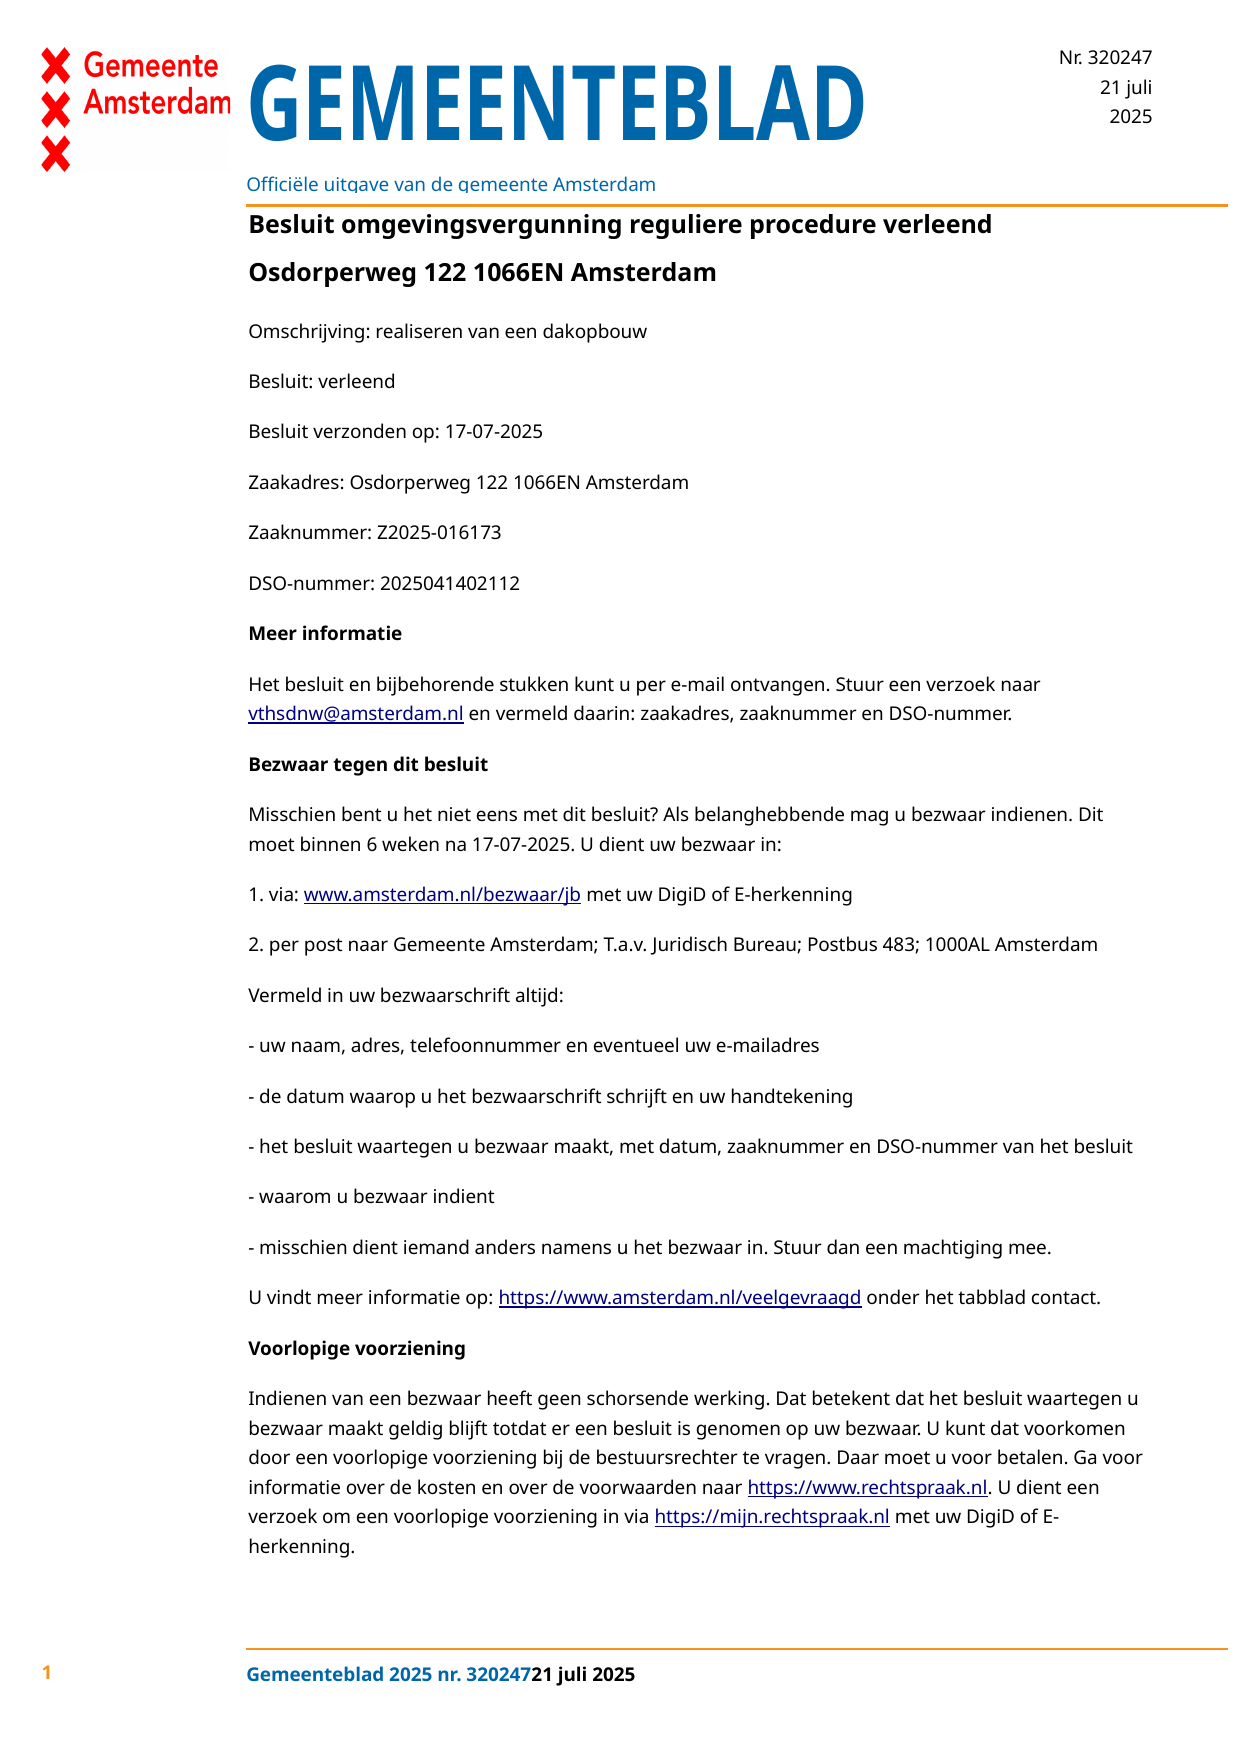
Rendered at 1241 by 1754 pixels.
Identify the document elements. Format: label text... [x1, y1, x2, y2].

text - waarom u bezwaar indient [248, 1184, 1152, 1209]
text Zaakadres: Osdorperweg 122 1066EN Amsterdam [248, 469, 1152, 495]
text - de datum waarop u het bezwaarschrift schrijft en uw handtekening [248, 1083, 1152, 1109]
text Bezwaar tegen dit besluit [248, 751, 1152, 777]
text Indienen van een bezwaar heeft geen schorsende werking. Dat betekent dat het besluit waartegen u bezwaar maakt geldig blijft totdat er een besluit is genomen op uw bezwaar. U kunt dat voorkomen door een voorlopige voorziening bij de bestuursrechter te vragen. Daar moet u voor betalen. Ga voor informatie over de kosten en over de voorwaarden naar https://www.rechtspraak.nl. U dient een verzoek om een voorlopige voorziening in via https://mijn.rechtspraak.nl met uw DigiD of E-herkenning. [248, 1385, 1152, 1559]
picture [41, 47, 231, 172]
text DSO-nummer: 2025041402112 [248, 570, 1152, 596]
text Meer informatie [248, 620, 1152, 646]
text Besluit verzonden op: 17-07-2025 [248, 419, 1152, 444]
text 2. per post naar Gemeente Amsterdam; T.a.v. Juridisch Bureau; Postbus 483; 1000AL Amsterdam [248, 932, 1152, 957]
text - misschien dient iemand anders namens u het bezwaar in. Stuur dan een machtiging mee. [248, 1234, 1152, 1260]
text Het besluit en bijbehorende stukken kunt u per e-mail ontvangen. Stuur een verzoek naar vthsdnw@amsterdam.nl en vermeld daarin: zaakadres, zaaknummer en DSO-nummer. [248, 671, 1152, 726]
text - het besluit waartegen u bezwaar maakt, met datum, zaaknummer en DSO-nummer van het besluit [248, 1133, 1152, 1159]
text Omschrijving: realiseren van een dakopbouw [248, 318, 1152, 344]
text Voorlopige voorziening [248, 1335, 1152, 1361]
text U vindt meer informatie op: https://www.amsterdam.nl/veelgevraagd onder het tabblad contact. [248, 1284, 1152, 1310]
text Misschien bent u het niet eens met dit besluit? Als belanghebbende mag u bezwaar indienen. Dit moet binnen 6 weken na 17-07-2025. U dient uw bezwaar in: [248, 801, 1152, 857]
text Zaaknummer: Z2025-016173 [248, 519, 1152, 545]
text - uw naam, adres, telefoonnummer en eventueel uw e-mailadres [248, 1032, 1152, 1058]
text Vermeld in uw bezwaarschrift altijd: [248, 982, 1152, 1008]
text Besluit omgevingsvergunning reguliere procedure verleend Osdorperweg 122 1066EN Amsterdam [248, 207, 1152, 288]
text 1. via: www.amsterdam.nl/bezwaar/jb met uw DigiD of E-herkenning [248, 881, 1152, 907]
text Besluit: verleend [248, 368, 1152, 394]
